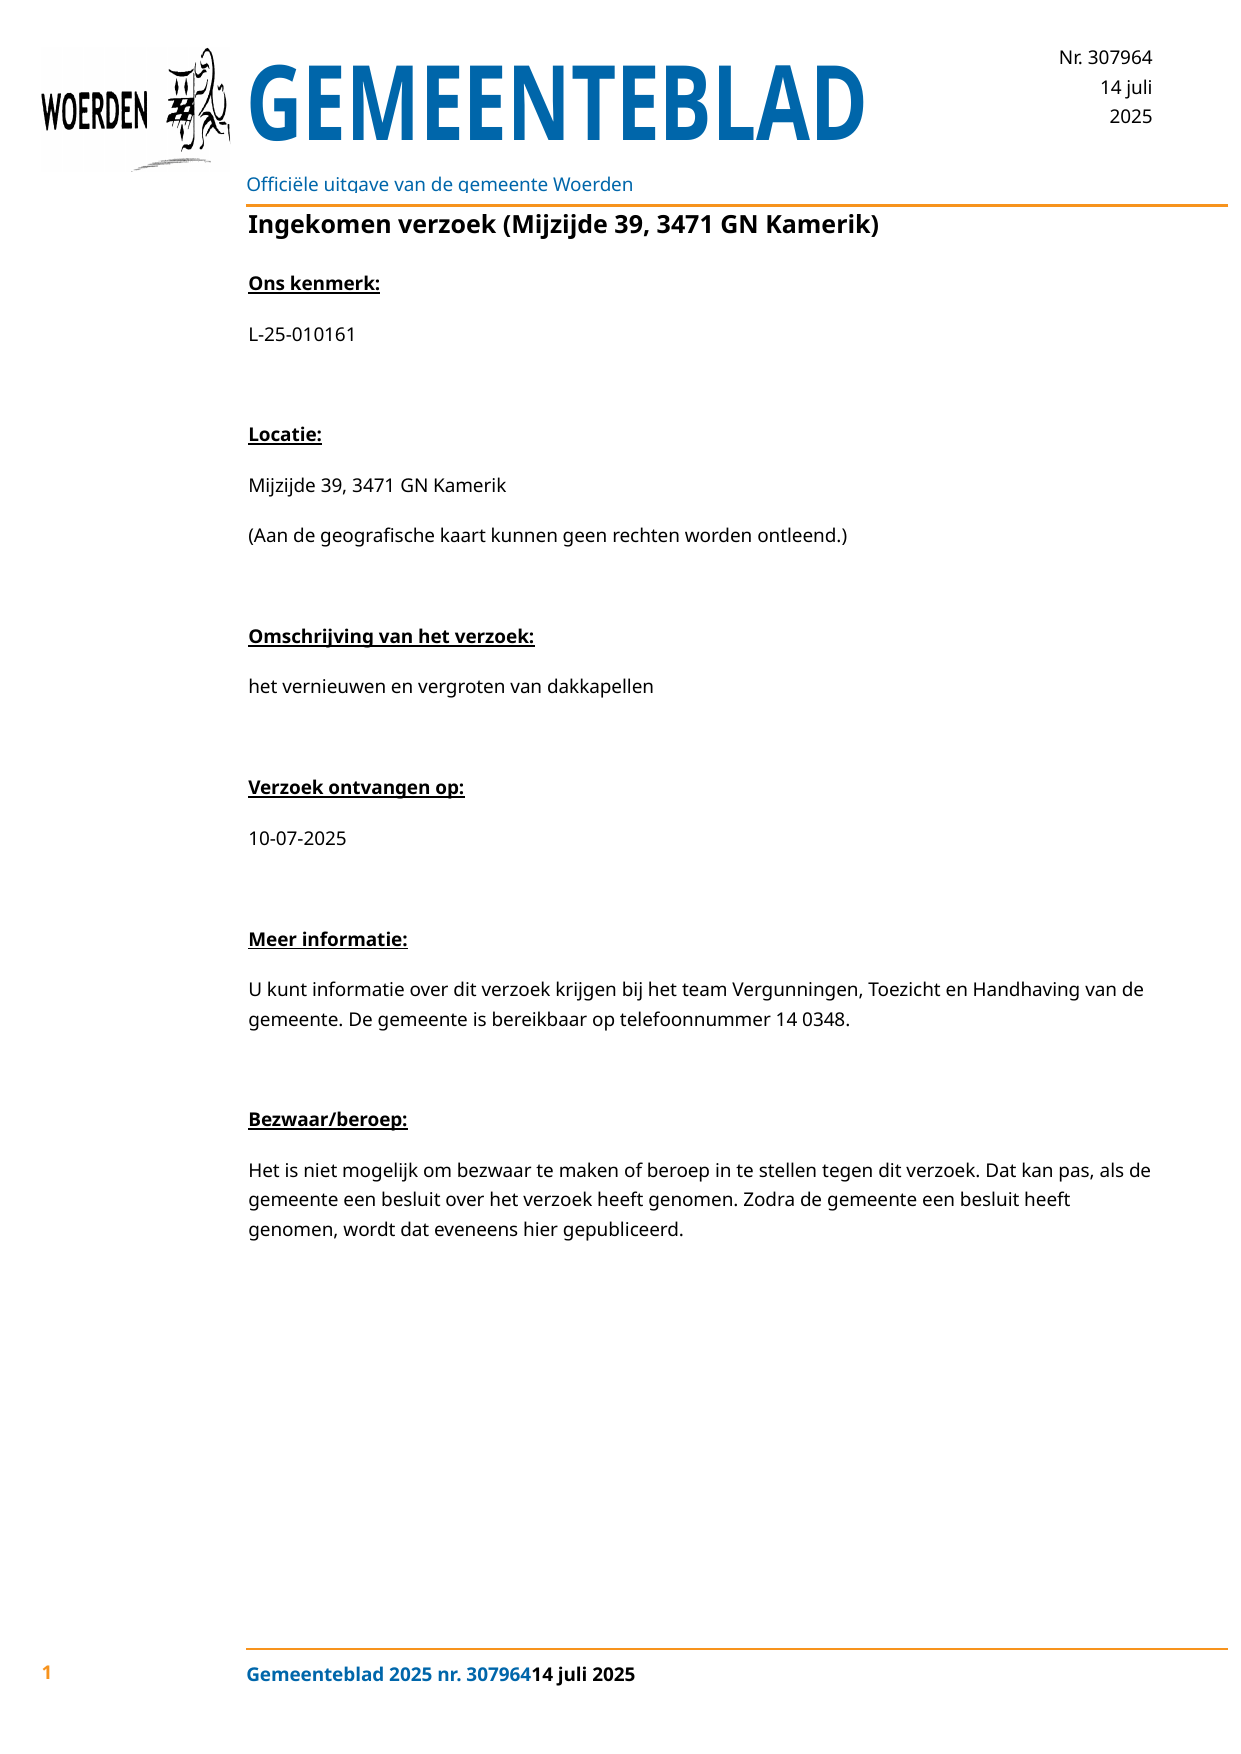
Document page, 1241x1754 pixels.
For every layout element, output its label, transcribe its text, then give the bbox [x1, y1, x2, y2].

text het vernieuwen en vergroten van dakkapellen [248, 674, 1152, 699]
text Bezwaar/beroep: [248, 1107, 1152, 1132]
text U kunt informatie over dit verzoek krijgen bij het team Vergunningen, Toezicht en Handhaving van de gemeente. De gemeente is bereikbaar op telefoonnummer 14 0348. [248, 976, 1152, 1031]
text Meer informatie: [248, 926, 1152, 951]
text Ons kenmerk: [248, 270, 1152, 296]
text Verzoek ontvangen op: [248, 774, 1152, 800]
text Het is niet mogelijk om bezwaar te maken of beroep in te stellen tegen dit verzoek. Dat kan pas, als de gemeente een besluit over het verzoek heeft genomen. Zodra de gemeente een besluit heeft genomen, wordt dat eveneens hier gepubliceerd. [248, 1157, 1152, 1242]
text 10-07-2025 [248, 825, 1152, 851]
picture [41, 47, 231, 172]
text Locatie: [248, 422, 1152, 447]
text (Aan de geografische kaart kunnen geen rechten worden ontleend.) [248, 522, 1152, 548]
text Ingekomen verzoek (Mijzijde 39, 3471 GN Kamerik) [248, 207, 1152, 241]
text Omschrijving van het verzoek: [248, 623, 1152, 649]
text Mijzijde 39, 3471 GN Kamerik [248, 472, 1152, 498]
text L-25-010161 [248, 321, 1152, 346]
